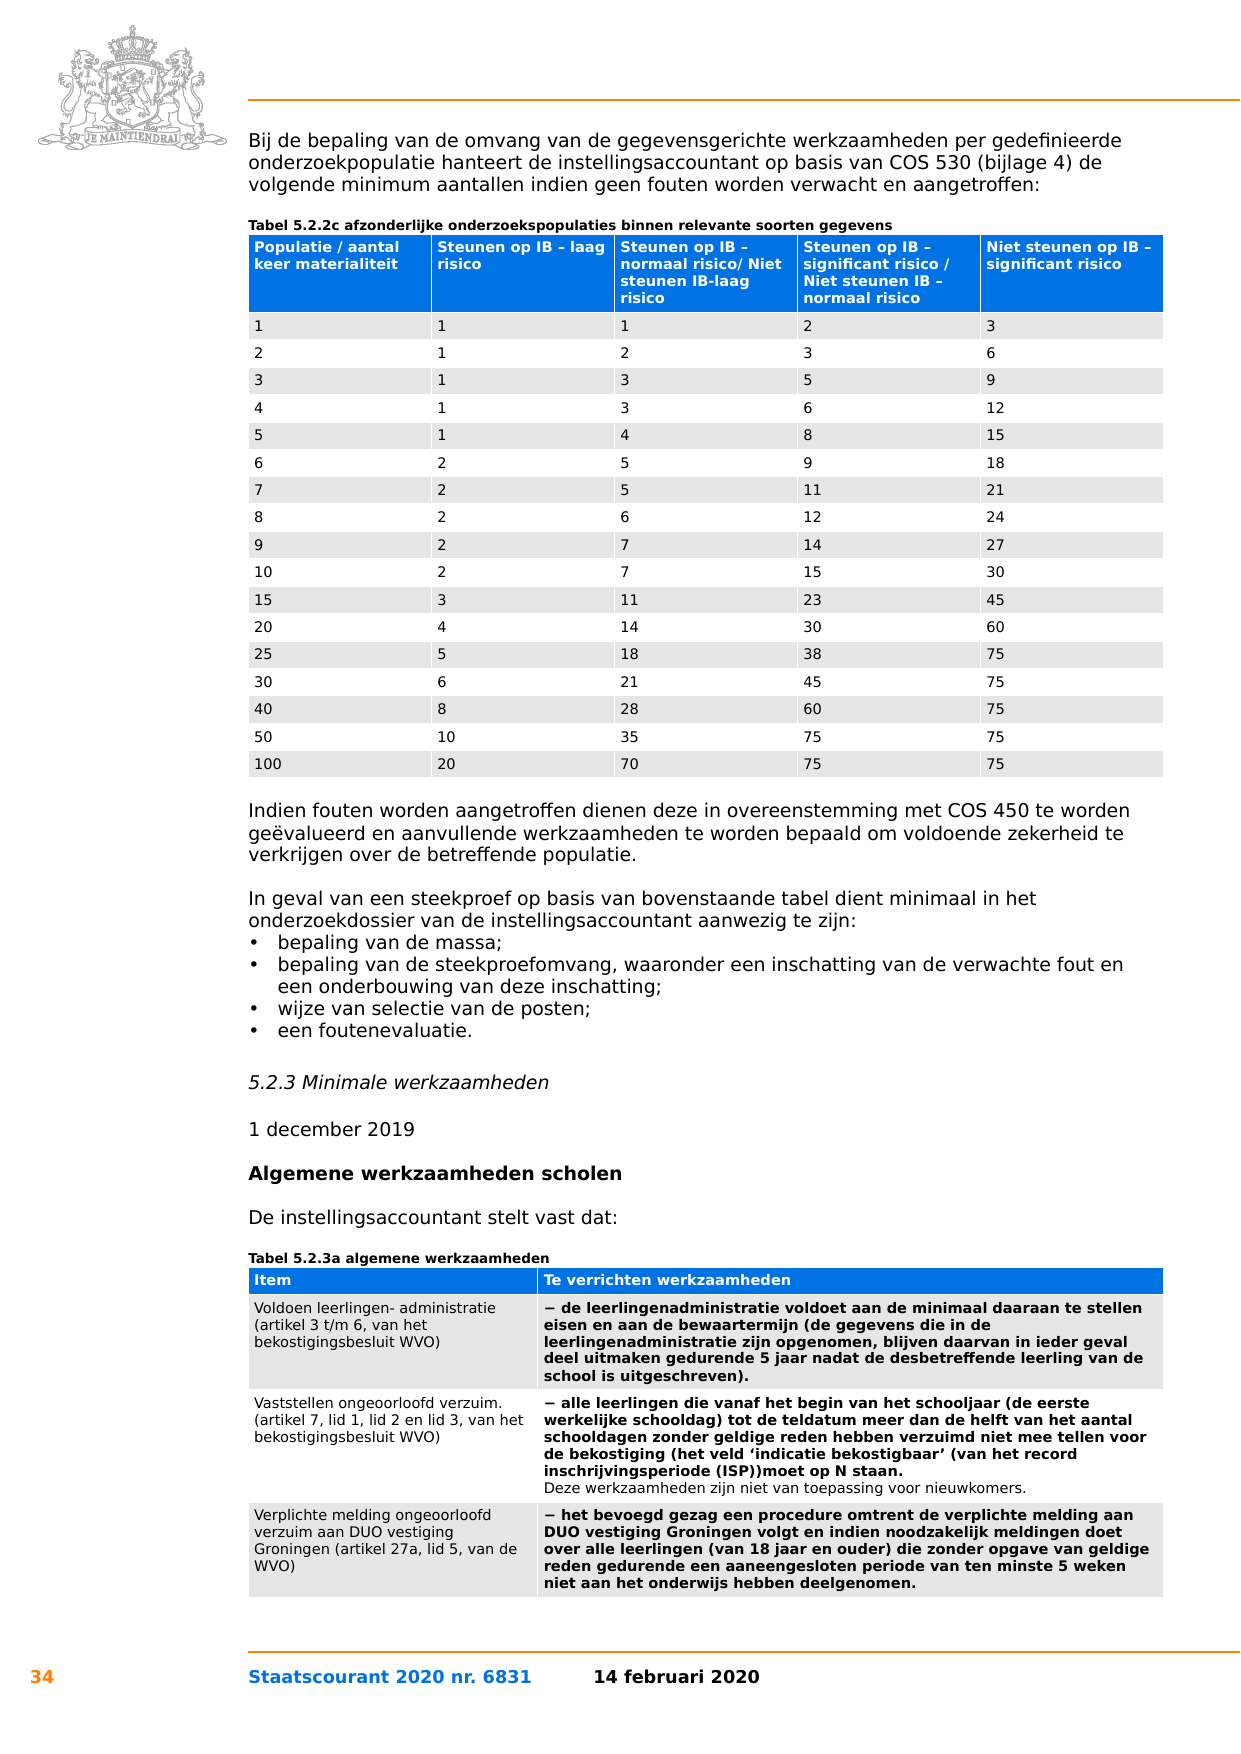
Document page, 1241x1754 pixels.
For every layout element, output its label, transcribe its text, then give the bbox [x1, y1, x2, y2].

table_cell 15 [798, 559, 980, 586]
table_cell 3 [615, 368, 797, 394]
table_cell 18 [981, 450, 1163, 476]
text De instellingsaccountant stelt vast dat: [248, 1207, 1163, 1229]
table_cell 45 [798, 669, 980, 695]
subtitle 1 december 2019 [248, 1119, 1163, 1141]
table_cell 3 [615, 395, 797, 421]
table_cell 8 [432, 696, 614, 723]
table_cell 1 [615, 313, 797, 339]
table_cell 18 [615, 642, 797, 668]
table_cell Te verrichten werkzaamheden [538, 1268, 1163, 1294]
table_cell 2 [249, 340, 431, 367]
table_cell Populatie / aantal keer materialiteit [249, 235, 431, 312]
table_cell 15 [981, 423, 1163, 449]
table_cell 24 [981, 505, 1163, 531]
table_cell 75 [798, 751, 980, 777]
table_cell 40 [249, 696, 431, 723]
table_cell − het bevoegd gezag een procedure omtrent de verplichte melding aan DUO vestiging Groningen volgt en indien noodzakelijk meldingen doet over alle leerlingen (van 18 jaar en ouder) die zonder opgave van geldige reden gedurende een aaneengesloten periode van ten minste 5 weken niet aan het onderwijs hebben deelgenomen. [538, 1503, 1163, 1597]
table_cell 12 [981, 395, 1163, 421]
table_cell 75 [981, 751, 1163, 777]
table_cell 75 [981, 642, 1163, 668]
text • wijze van selectie van de posten; [248, 998, 1163, 1020]
table_cell 3 [981, 313, 1163, 339]
table_cell 6 [981, 340, 1163, 367]
table_cell 6 [615, 505, 797, 531]
text Bij de bepaling van de omvang van de gegevensgerichte werkzaamheden per gedefinieerde onderzoekpopulatie hanteert de instellingsaccountant op basis van COS 530 (bijlage 4) de volgende minimum aantallen indien geen fouten worden verwacht en aangetroffen: [248, 130, 1163, 196]
table_cell 1 [432, 313, 614, 339]
table_cell 5 [432, 642, 614, 668]
table_cell 25 [249, 642, 431, 668]
table_cell 28 [615, 696, 797, 723]
table_cell Steunen op IB – laag risico [432, 235, 614, 312]
table_cell 12 [798, 505, 980, 531]
table_cell Item [249, 1268, 537, 1294]
table_cell 60 [981, 614, 1163, 641]
table_cell 6 [798, 395, 980, 421]
table_cell 23 [798, 587, 980, 613]
table_cell Voldoen leerlingen- administratie (artikel 3 t/m 6, van het bekostigingsbesluit WVO) [249, 1295, 537, 1389]
table_cell 75 [981, 696, 1163, 723]
table_cell 2 [432, 450, 614, 476]
table_cell 70 [615, 751, 797, 777]
table_cell Vaststellen ongeoorloofd verzuim. (artikel 7, lid 1, lid 2 en lid 3, van het bekostigingsbesluit WVO) [249, 1390, 537, 1501]
table_cell 8 [249, 505, 431, 531]
table_cell 14 [798, 532, 980, 558]
text • een foutenevaluatie. [248, 1020, 1163, 1042]
table_cell 2 [798, 313, 980, 339]
table_cell 6 [249, 450, 431, 476]
table_cell 2 [432, 532, 614, 558]
subtitle 5.2.3 Minimale werkzaamheden [248, 1072, 1163, 1094]
table_cell 2 [432, 559, 614, 586]
table_cell 4 [249, 395, 431, 421]
table_cell 38 [798, 642, 980, 668]
table_cell 4 [615, 423, 797, 449]
table_cell 30 [249, 669, 431, 695]
table_cell Verplichte melding ongeoorloofd verzuim aan DUO vestiging Groningen (artikel 27a, lid 5, van de WVO) [249, 1503, 537, 1597]
table_cell 8 [798, 423, 980, 449]
table_cell 21 [981, 477, 1163, 503]
table_cell 20 [432, 751, 614, 777]
table_cell 27 [981, 532, 1163, 558]
table_cell Niet steunen op IB – significant risico [981, 235, 1163, 312]
table_cell 9 [249, 532, 431, 558]
table_cell Steunen op IB – significant risico / Niet steunen IB – normaal risico [798, 235, 980, 312]
table_cell 45 [981, 587, 1163, 613]
table_cell 30 [981, 559, 1163, 586]
table_cell 6 [432, 669, 614, 695]
table_cell 7 [615, 532, 797, 558]
table_cell 1 [432, 423, 614, 449]
text • bepaling van de massa; [248, 932, 1163, 954]
table_cell Steunen op IB – normaal risico/ Niet steunen IB-laag risico [615, 235, 797, 312]
table_cell 9 [798, 450, 980, 476]
table_cell − alle leerlingen die vanaf het begin van het schooljaar (de eerste werkelijke schooldag) tot de teldatum meer dan de helft van het aantal schooldagen zonder geldige reden hebben verzuimd niet mee tellen voor de bekostiging (het veld ‘indicatie bekostigbaar’ (van het record inschrijvingsperiode (ISP))moet op N staan. Deze werkzaamheden zijn niet van toepassing voor nieuwkomers. [538, 1390, 1163, 1501]
table_cell 21 [615, 669, 797, 695]
table_header Tabel 5.2.2c afzonderlijke onderzoekspopulaties binnen relevante soorten gegevens [248, 218, 1163, 233]
table_cell 5 [798, 368, 980, 394]
table_cell 5 [615, 477, 797, 503]
table_cell 1 [432, 368, 614, 394]
table_cell 2 [432, 477, 614, 503]
table_cell 75 [981, 669, 1163, 695]
table_cell 35 [615, 724, 797, 750]
table_cell 3 [249, 368, 431, 394]
text In geval van een steekproef op basis van bovenstaande tabel dient minimaal in het onderzoekdossier van de instellingsaccountant aanwezig te zijn: [248, 888, 1163, 932]
table_cell 4 [432, 614, 614, 641]
table_cell 10 [432, 724, 614, 750]
table_cell 75 [798, 724, 980, 750]
table_cell 5 [615, 450, 797, 476]
table_cell 1 [432, 340, 614, 367]
table_cell 75 [981, 724, 1163, 750]
table_cell 100 [249, 751, 431, 777]
table_cell 20 [249, 614, 431, 641]
text • bepaling van de steekproefomvang, waaronder een inschatting van de verwachte fout en een onderbouwing van deze inschatting; [248, 954, 1163, 998]
table_cell 60 [798, 696, 980, 723]
subtitle Algemene werkzaamheden scholen [248, 1163, 1163, 1185]
table_cell 2 [432, 505, 614, 531]
table_cell 7 [615, 559, 797, 586]
table_cell 5 [249, 423, 431, 449]
table_cell 14 [615, 614, 797, 641]
table_cell 1 [249, 313, 431, 339]
table_cell − de leerlingenadministratie voldoet aan de minimaal daaraan te stellen eisen en aan de bewaartermijn (de gegevens die in de leerlingenadministratie zijn opgenomen, blijven daarvan in ieder geval deel uitmaken gedurende 5 jaar nadat de desbetreffende leerling van de school is uitgeschreven). [538, 1295, 1163, 1389]
table_cell 50 [249, 724, 431, 750]
table_cell 1 [432, 395, 614, 421]
table_header Tabel 5.2.3a algemene werkzaamheden [248, 1251, 1163, 1266]
table_cell 9 [981, 368, 1163, 394]
table_cell 2 [615, 340, 797, 367]
table_cell 11 [798, 477, 980, 503]
picture [38, 25, 227, 150]
text Indien fouten worden aangetroffen dienen deze in overeenstemming met COS 450 te worden geëvalueerd en aanvullende werkzaamheden te worden bepaald om voldoende zekerheid te verkrijgen over de betreffende populatie. [248, 800, 1163, 866]
table_cell 30 [798, 614, 980, 641]
table_cell 11 [615, 587, 797, 613]
table_cell 7 [249, 477, 431, 503]
table_cell 3 [432, 587, 614, 613]
table_cell 10 [249, 559, 431, 586]
table_cell 3 [798, 340, 980, 367]
table_cell 15 [249, 587, 431, 613]
